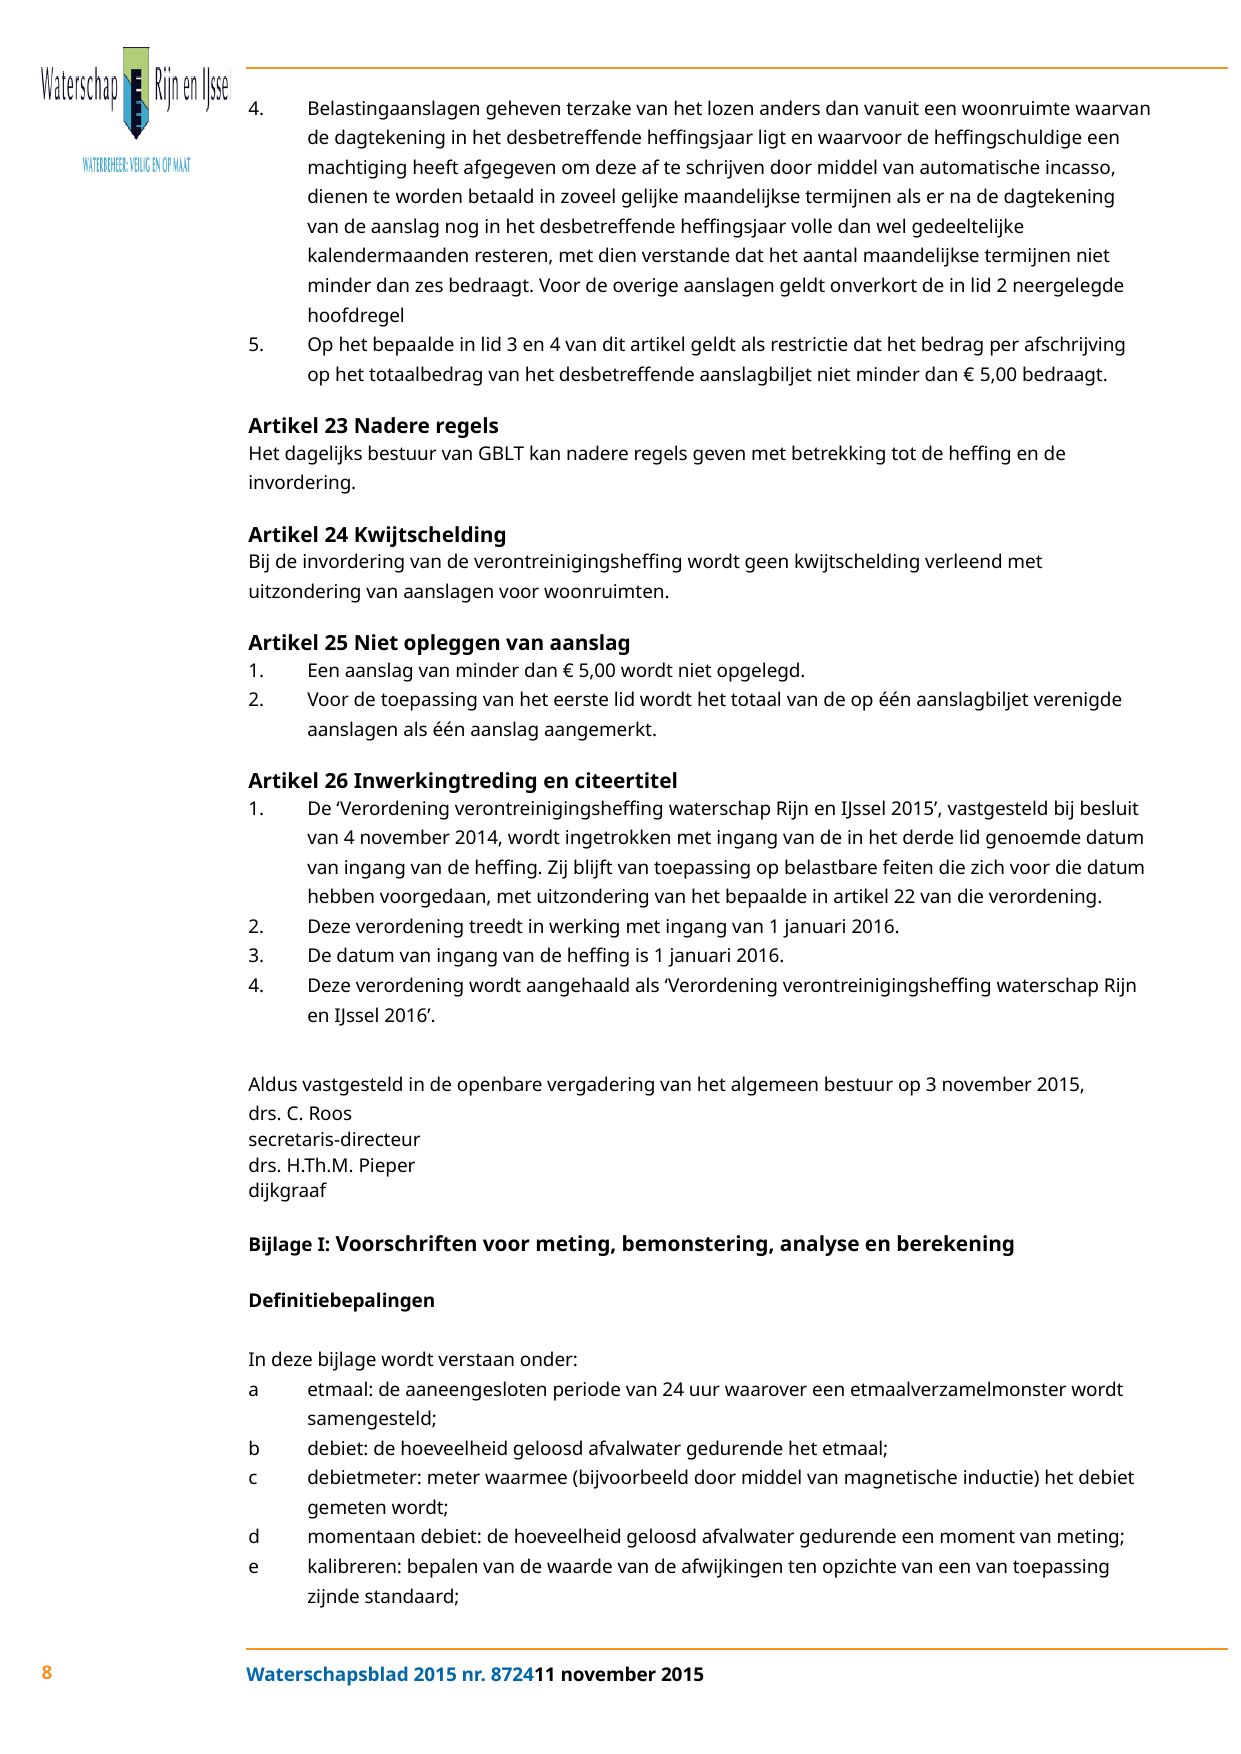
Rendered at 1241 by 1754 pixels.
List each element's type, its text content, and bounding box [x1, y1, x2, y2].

text drs. C. Roos [248, 1100, 1152, 1126]
list Belastingaanslagen geheven terzake van het lozen anders dan vanuit een woonruimte waarvan de dagtekening in het desbetreffende heffingsjaar ligt en waarvoor de heffingschuldige een machtiging heeft afgegeven om deze af te schrijven door middel van automatische incasso, dienen te worden betaald in zoveel gelijke maandelijkse termijnen als er na de dagtekening van de aanslag nog in het desbetreffende heffingsjaar volle dan wel gedeeltelijke kalendermaanden resteren, met dien verstande dat het aantal maandelijkse termijnen niet minder dan zes bedraagt. Voor de overige aanslagen geldt onverkort de in lid 2 neergelegde hoofdregel [248, 95, 1152, 328]
list Op het bepaalde in lid 3 en 4 van dit artikel geldt als restrictie dat het bedrag per afschrijving op het totaalbedrag van het desbetreffende aanslagbiljet niet minder dan € 5,00 bedraagt. [248, 331, 1152, 387]
list Deze verordening treedt in werking met ingang van 1 januari 2016. [248, 913, 1152, 939]
picture [41, 47, 231, 172]
text secretaris-directeur [248, 1126, 1152, 1152]
list kalibreren: bepalen van de waarde van de afwijkingen ten opzichte van een van toepassing zijnde standaard; [248, 1553, 1152, 1608]
text dijkgraaf [248, 1177, 1152, 1203]
list De ‘Verordening verontreinigingsheffing waterschap Rijn en IJssel 2015’, vastgesteld bij besluit van 4 november 2014, wordt ingetrokken met ingang van de in het derde lid genoemde datum van ingang van de heffing. Zij blijft van toepassing op belastbare feiten die zich voor die datum hebben voorgedaan, met uitzondering van het bepaalde in artikel 22 van die verordening. [248, 795, 1152, 909]
list De datum van ingang van de heffing is 1 januari 2016. [248, 943, 1152, 968]
list momentaan debiet: de hoeveelheid geloosd afvalwater gedurende een moment van meting; [248, 1524, 1152, 1549]
text Artikel 25 Niet opleggen van aanslag [248, 628, 1152, 657]
list etmaal: de aaneengesloten periode van 24 uur waarover een etmaalverzamelmonster wordt samengesteld; [248, 1376, 1152, 1431]
list Deze verordening wordt aangehaald als ‘Verordening verontreinigingsheffing waterschap Rijn en IJssel 2016’. [248, 972, 1152, 1028]
text Bijlage I: Voorschriften voor meting, bemonstering, analyse en berekening [248, 1229, 1152, 1257]
text Artikel 23 Nadere regels [248, 411, 1152, 440]
text Artikel 24 Kwijtschelding [248, 520, 1152, 548]
text Artikel 26 Inwerkingtreding en citeertitel [248, 766, 1152, 795]
list Een aanslag van minder dan € 5,00 wordt niet opgelegd. [248, 657, 1152, 682]
list Voor de toepassing van het eerste lid wordt het totaal van de op één aanslagbiljet verenigde aanslagen als één aanslag aangemerkt. [248, 686, 1152, 742]
text Bij de invordering van de verontreinigingsheffing wordt geen kwijtschelding verleend met uitzondering van aanslagen voor woonruimten. [248, 548, 1152, 604]
text Aldus vastgesteld in de openbare vergadering van het algemeen bestuur op 3 november 2015, [248, 1071, 1152, 1096]
list debietmeter: meter waarmee (bijvoorbeeld door middel van magnetische inductie) het debiet gemeten wordt; [248, 1464, 1152, 1520]
text drs. H.Th.M. Pieper [248, 1152, 1152, 1177]
list debiet: de hoeveelheid geloosd afvalwater gedurende het etmaal; [248, 1435, 1152, 1461]
text Definitiebepalingen [248, 1287, 1152, 1313]
text In deze bijlage wordt verstaan onder: [248, 1346, 1152, 1372]
text Het dagelijks bestuur van GBLT kan nadere regels geven met betrekking tot de heffing en de invordering. [248, 440, 1152, 495]
